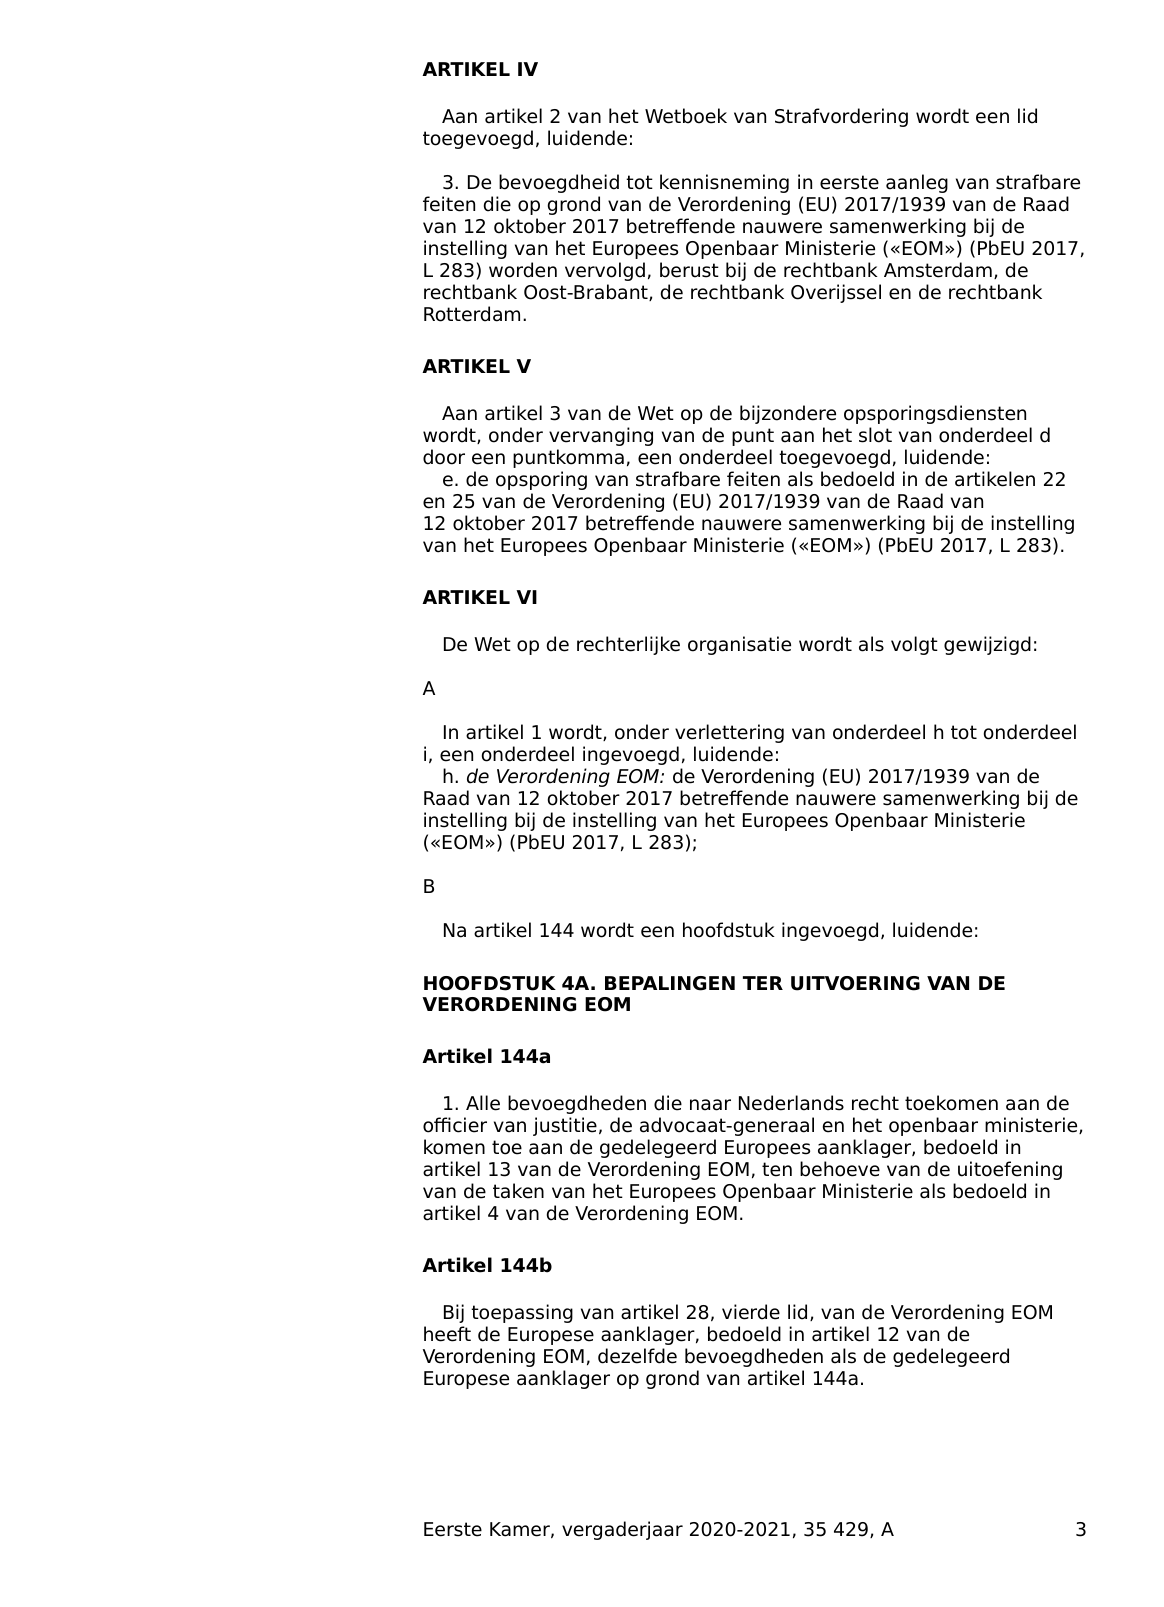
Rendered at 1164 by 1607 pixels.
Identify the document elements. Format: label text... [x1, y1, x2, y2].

text In artikel 1 wordt, onder verlettering van onderdeel h tot onderdeel i, een onderdeel ingevoegd, luidende: [422, 722, 1087, 766]
text 3. De bevoegdheid tot kennisneming in eerste aanleg van strafbare feiten die op grond van de Verordening (EU) 2017/1939 van de Raad van 12 oktober 2017 betreffende nauwere samenwerking bij de instelling van het Europees Openbaar Ministerie («EOM») (PbEU 2017, L 283) worden vervolgd, berust bij de rechtbank Amsterdam, de rechtbank Oost-Brabant, de rechtbank Overijssel en de rechtbank Rotterdam. [422, 172, 1087, 326]
text Aan artikel 3 van de Wet op de bijzondere opsporingsdiensten wordt, onder vervanging van de punt aan het slot van onderdeel d door een puntkomma, een onderdeel toegevoegd, luidende: [422, 403, 1087, 469]
text A [422, 678, 1087, 700]
subtitle Artikel 144a [422, 1046, 1087, 1068]
text Aan artikel 2 van het Wetboek van Strafvordering wordt een lid toegevoegd, luidende: [422, 106, 1087, 150]
text Bij toepassing van artikel 28, vierde lid, van de Verordening EOM heeft de Europese aanklager, bedoeld in artikel 12 van de Verordening EOM, dezelfde bevoegdheden als de gedelegeerd Europese aanklager op grond van artikel 144a. [422, 1302, 1087, 1390]
subtitle ARTIKEL VI [422, 587, 1087, 609]
text h. de Verordening EOM: de Verordening (EU) 2017/1939 van de Raad van 12 oktober 2017 betreffende nauwere samenwerking bij de instelling bij de instelling van het Europees Openbaar Ministerie («EOM») (PbEU 2017, L 283); [422, 766, 1087, 854]
text De Wet op de rechterlijke organisatie wordt als volgt gewijzigd: [422, 634, 1087, 656]
text Na artikel 144 wordt een hoofdstuk ingevoegd, luidende: [422, 920, 1087, 942]
subtitle Artikel 144b [422, 1255, 1087, 1277]
text B [422, 876, 1087, 898]
subtitle HOOFDSTUK 4A. BEPALINGEN TER UITVOERING VAN DE VERORDENING EOM [422, 972, 1087, 1016]
text 1. Alle bevoegdheden die naar Nederlands recht toekomen aan de officier van justitie, de advocaat-generaal en het openbaar ministerie, komen toe aan de gedelegeerd Europees aanklager, bedoeld in artikel 13 van de Verordening EOM, ten behoeve van de uitoefening van de taken van het Europees Openbaar Ministerie als bedoeld in artikel 4 van de Verordening EOM. [422, 1093, 1087, 1225]
text e. de opsporing van strafbare feiten als bedoeld in de artikelen 22 en 25 van de Verordening (EU) 2017/1939 van de Raad van 12 oktober 2017 betreffende nauwere samenwerking bij de instelling van het Europees Openbaar Ministerie («EOM») (PbEU 2017, L 283). [422, 469, 1087, 557]
subtitle ARTIKEL IV [422, 59, 1087, 81]
subtitle ARTIKEL V [422, 356, 1087, 378]
